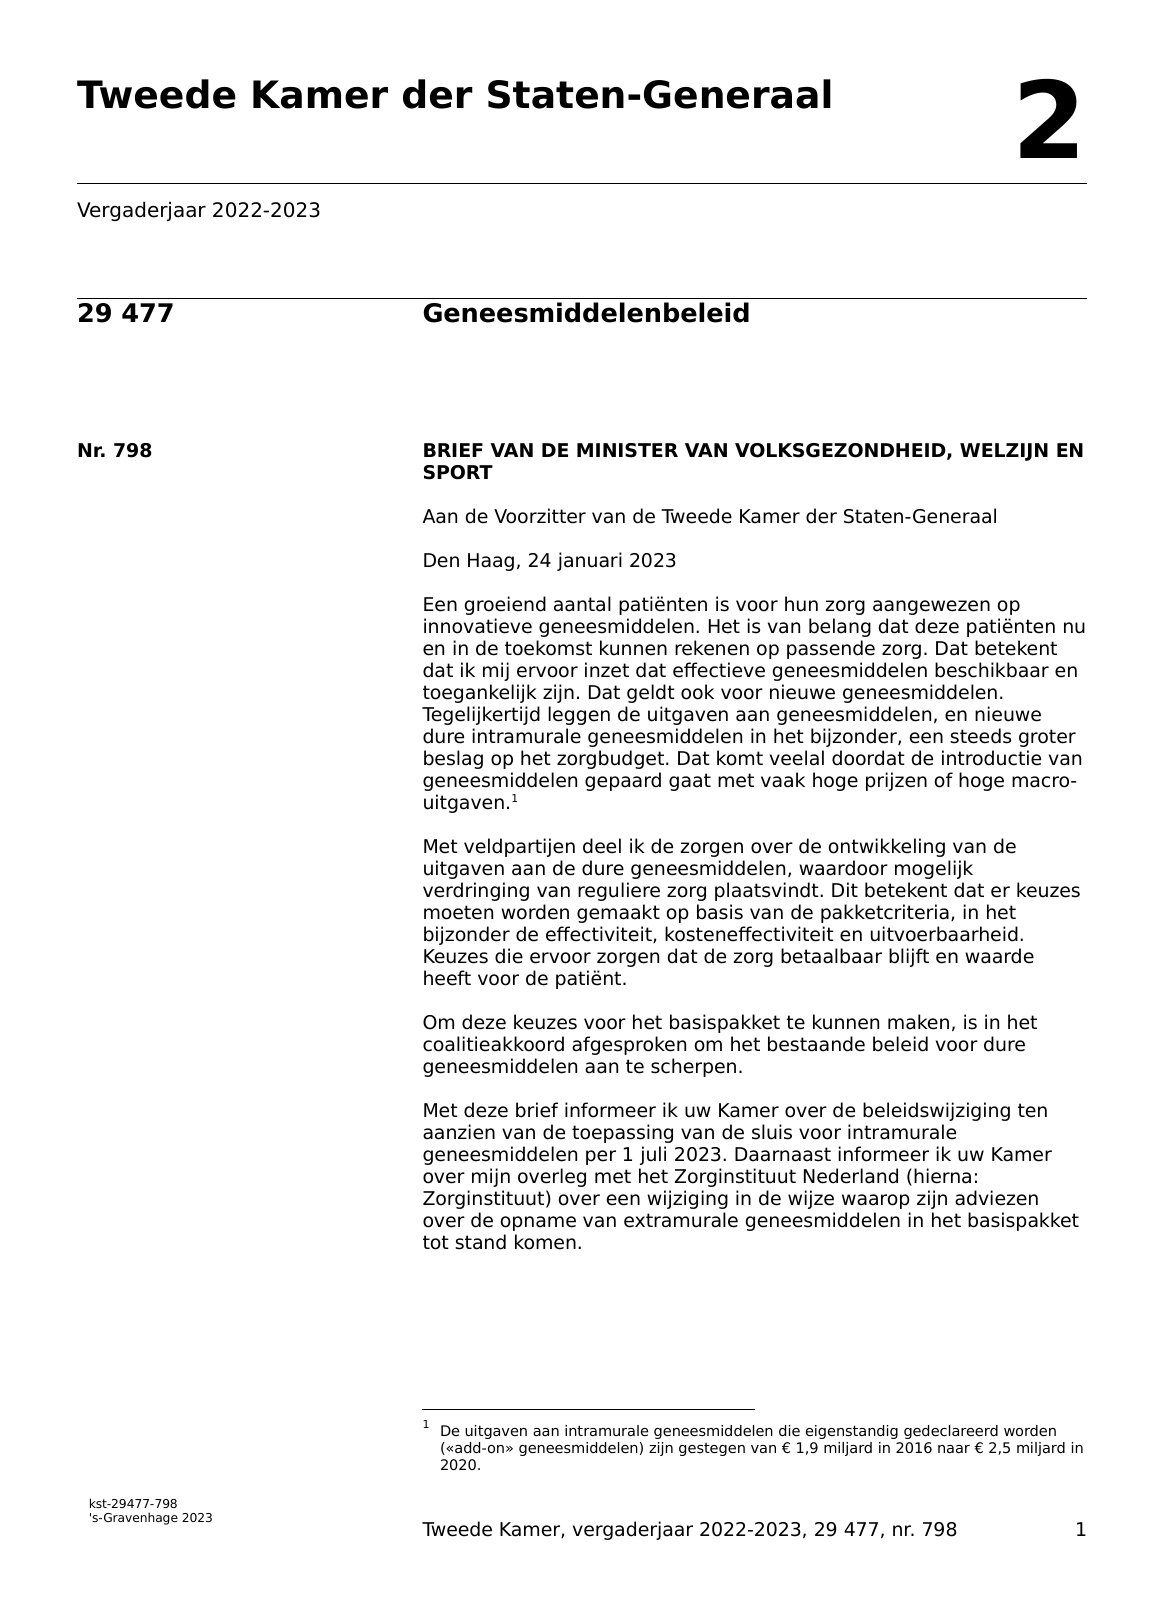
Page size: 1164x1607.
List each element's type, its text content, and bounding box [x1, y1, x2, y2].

table_header 2 [886, 59, 1087, 183]
text 's-Gravenhage 2023 [88, 1511, 323, 1525]
text kst-29477-798 [88, 1497, 323, 1511]
text Aan de Voorzitter van de Tweede Kamer der Staten-Generaal [422, 506, 1087, 528]
subtitle 29 477 Geneesmiddelenbeleid [77, 299, 1087, 329]
text Met deze brief informeer ik uw Kamer over de beleidswijziging ten aanzien van de toepassing van de sluis voor intramurale geneesmiddelen per 1 juli 2023. Daarnaast informeer ik uw Kamer over mijn overleg met het Zorginstituut Nederland (hierna: Zorginstituut) over een wijziging in de wijze waarop zijn adviezen over de opname van extramurale geneesmiddelen in het basispakket tot stand komen. [422, 1100, 1087, 1254]
subtitle Nr. 798 BRIEF VAN DE MINISTER VAN VOLKSGEZONDHEID, WELZIJN EN SPORT [77, 440, 1087, 484]
table_cell Vergaderjaar 2022-2023 [77, 184, 1087, 298]
text Den Haag, 24 januari 2023 [422, 550, 1087, 572]
table_header Tweede Kamer der Staten-Generaal [77, 59, 886, 183]
text Een groeiend aantal patiënten is voor hun zorg aangewezen op innovatieve geneesmiddelen. Het is van belang dat deze patiënten nu en in de toekomst kunnen rekenen op passende zorg. Dat betekent dat ik mij ervoor inzet dat effectieve geneesmiddelen beschikbaar en toegankelijk zijn. Dat geldt ook voor nieuwe geneesmiddelen. Tegelijkertijd leggen de uitgaven aan geneesmiddelen, en nieuwe dure intramurale geneesmiddelen in het bijzonder, een steeds groter beslag op het zorgbudget. Dat komt veelal doordat de introductie van geneesmiddelen gepaard gaat met vaak hoge prijzen of hoge macro-uitgaven. [422, 594, 1087, 814]
text Om deze keuzes voor het basispakket te kunnen maken, is in het coalitieakkoord afgesproken om het bestaande beleid voor dure geneesmiddelen aan te scherpen. [422, 1012, 1087, 1078]
text Met veldpartijen deel ik de zorgen over de ontwikkeling van de uitgaven aan de dure geneesmiddelen, waardoor mogelijk verdringing van reguliere zorg plaatsvindt. Dit betekent dat er keuzes moeten worden gemaakt op basis van de pakketcriteria, in het bijzonder de effectiviteit, kosteneffectiviteit en uitvoerbaarheid. Keuzes die ervoor zorgen dat de zorg betaalbaar blijft en waarde heeft voor de patiënt. [422, 836, 1087, 990]
text De uitgaven aan intramurale geneesmiddelen die eigenstandig gedeclareerd worden («add-on» geneesmiddelen) zijn gestegen van € 1,9 miljard in 2016 naar € 2,5 miljard in 2020. [422, 1418, 1087, 1474]
